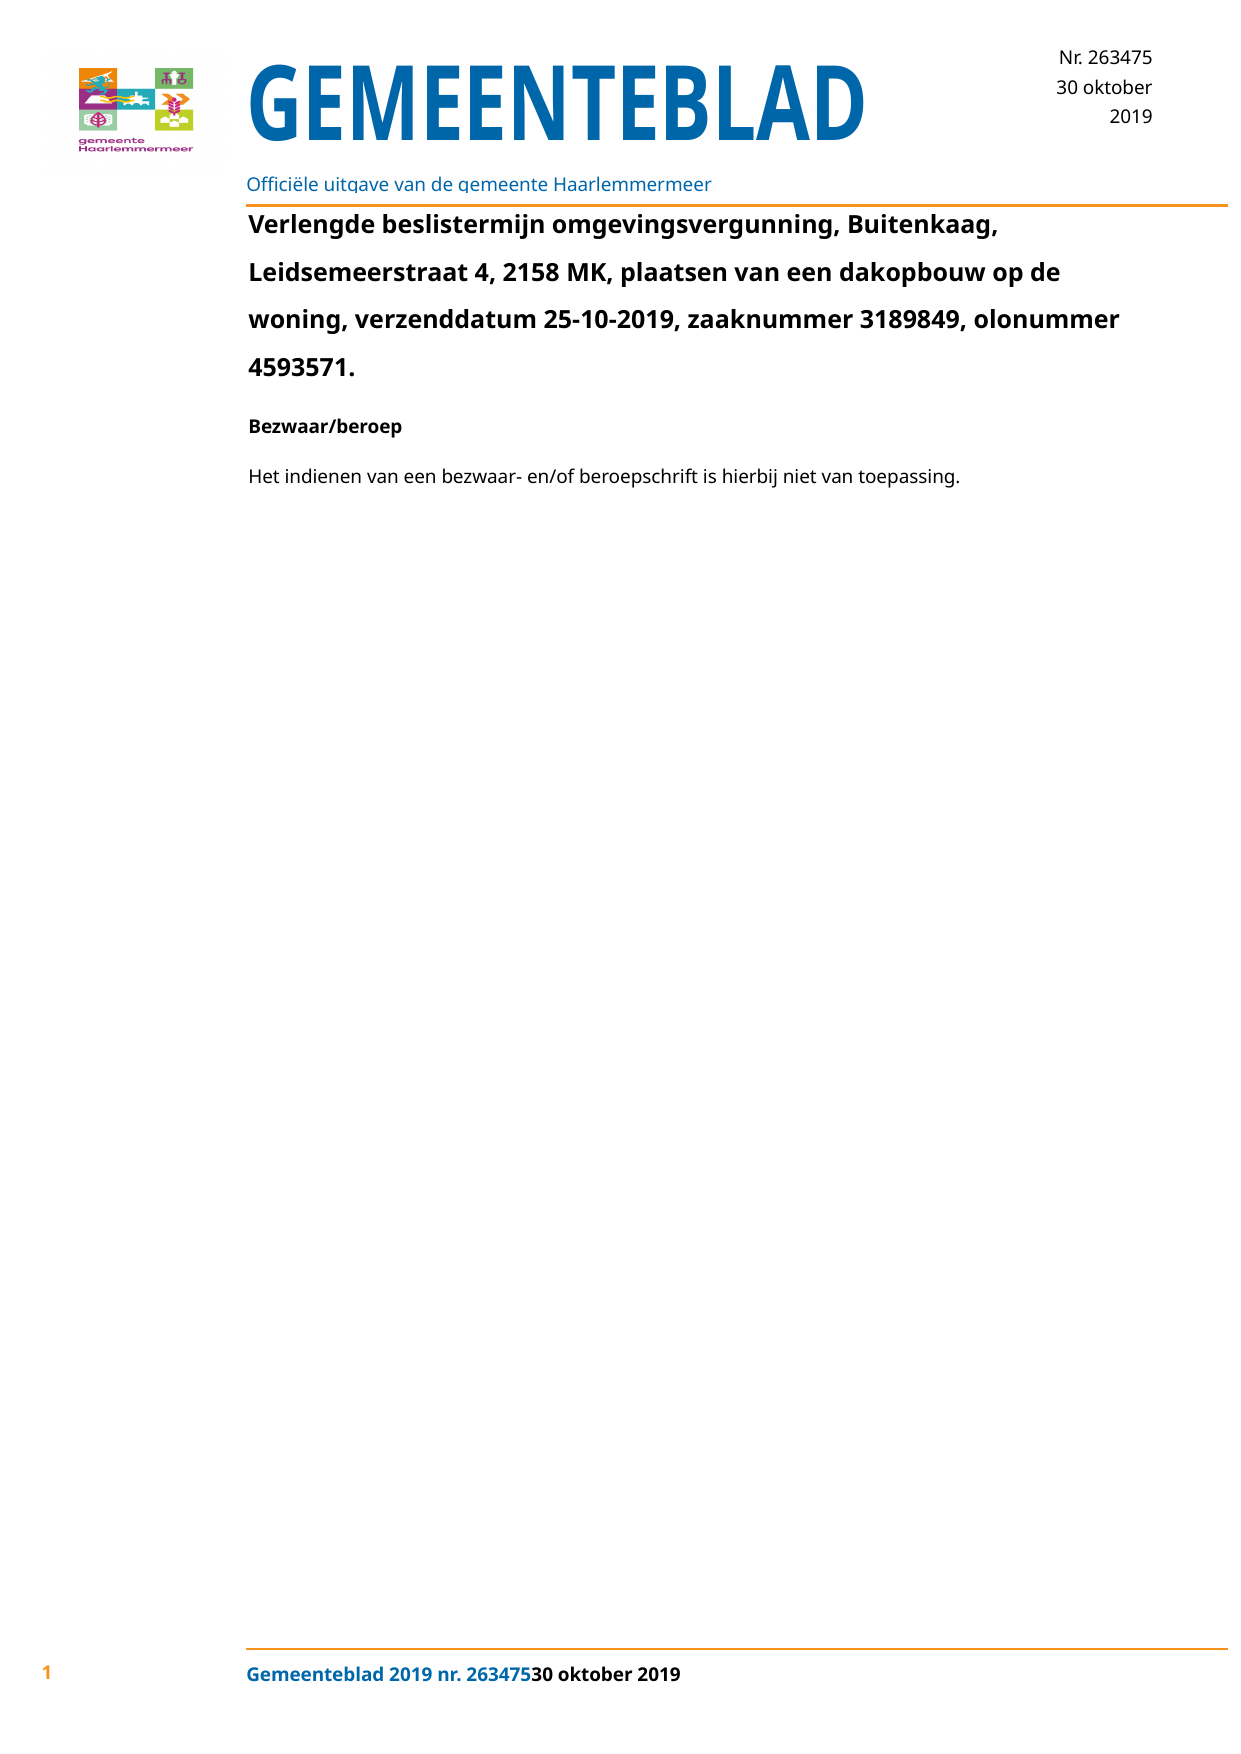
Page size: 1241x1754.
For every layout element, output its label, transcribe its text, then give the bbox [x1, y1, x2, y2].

text Bezwaar/beroep [248, 413, 1152, 439]
text Het indienen van een bezwaar- en/of beroepschrift is hierbij niet van toepassing. [248, 463, 1152, 489]
picture [41, 47, 231, 172]
text Verlengde beslistermijn omgevingsvergunning, Buitenkaag, Leidsemeerstraat 4, 2158 MK, plaatsen van een dakopbouw op de woning, verzenddatum 25-10-2019, zaaknummer 3189849, olonummer 4593571. [248, 207, 1152, 384]
